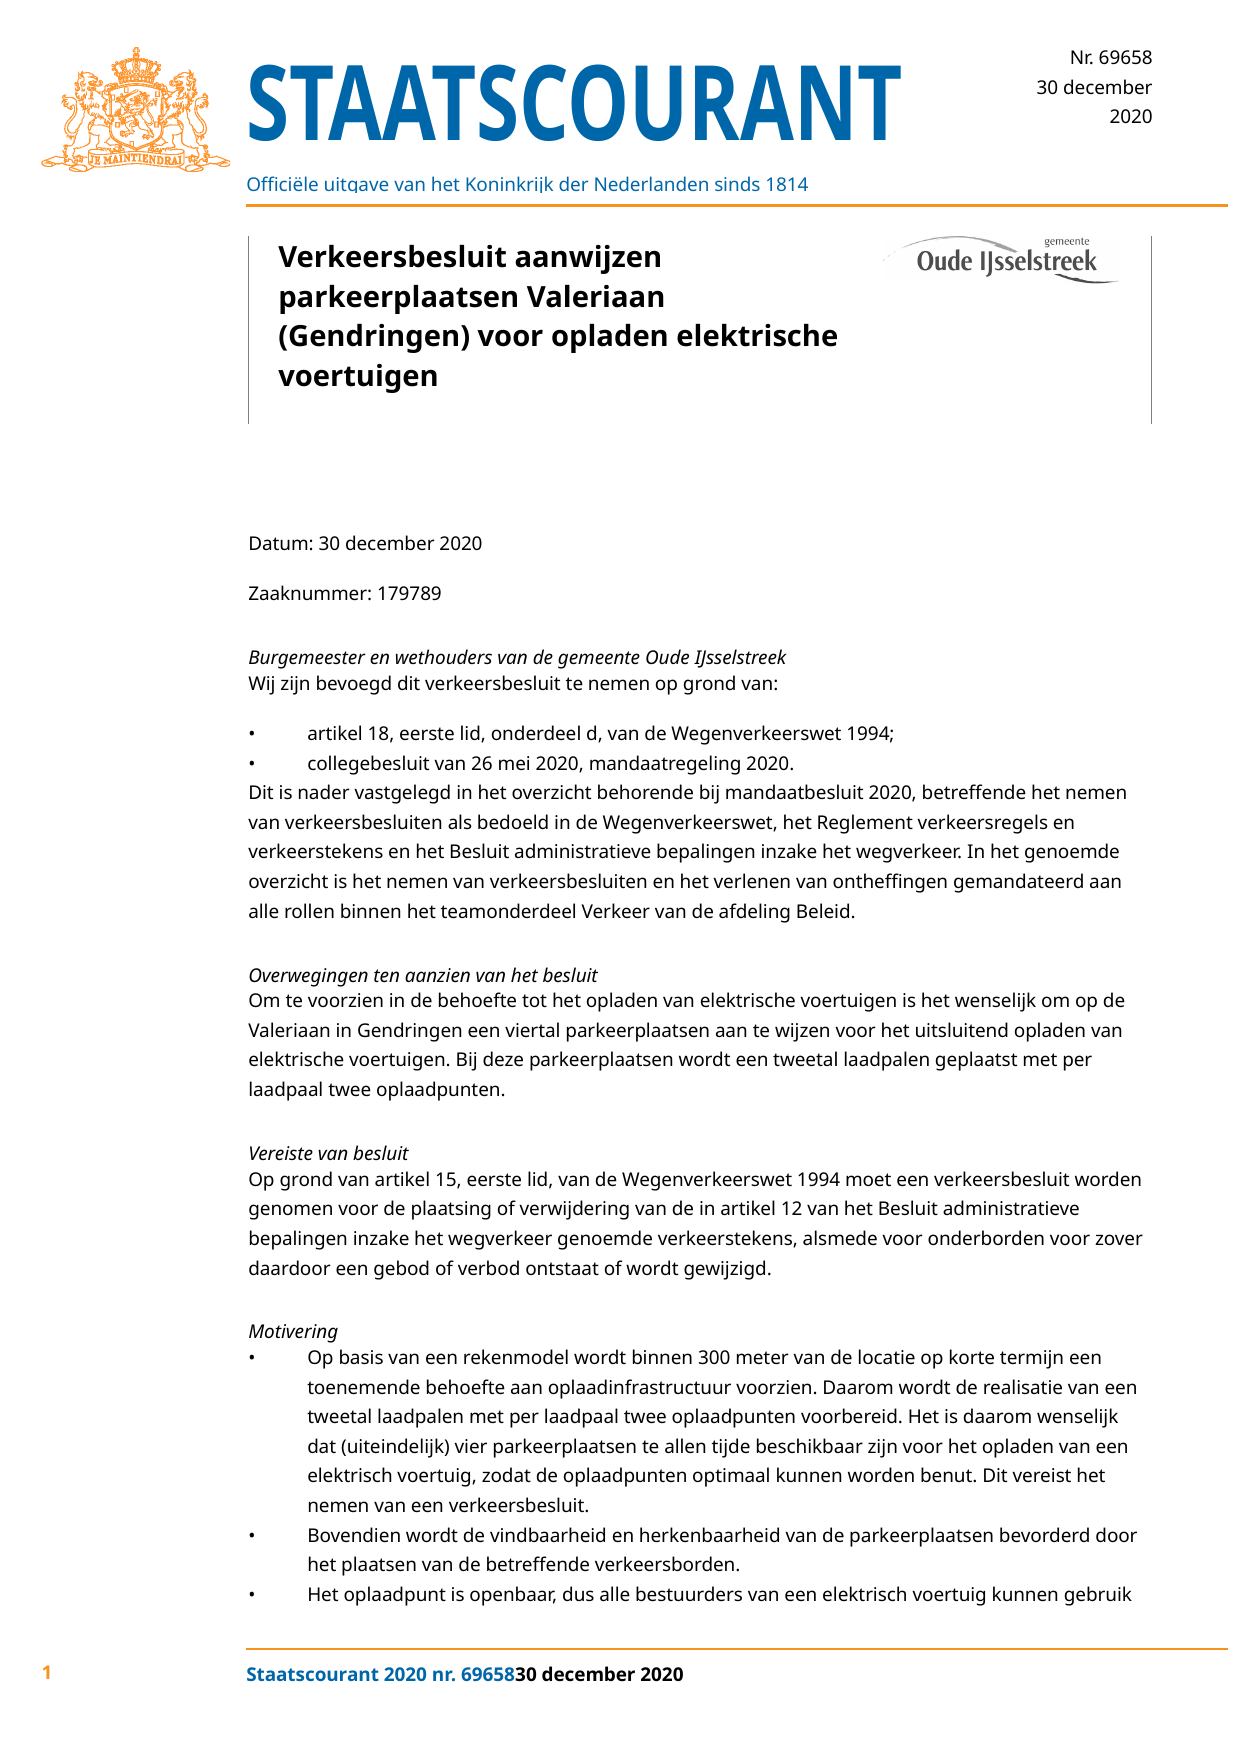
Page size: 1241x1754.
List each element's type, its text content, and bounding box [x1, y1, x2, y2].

text Om te voorzien in de behoefte tot het opladen van elektrische voertuigen is het wenselijk om op de Valeriaan in Gendringen een viertal parkeerplaatsen aan te wijzen voor het uitsluitend opladen van elektrische voertuigen. Bij deze parkeerplaatsen wordt een tweetal laadpalen geplaatst met per laadpaal twee oplaadpunten. [248, 987, 1152, 1102]
list Op basis van een rekenmodel wordt binnen 300 meter van de locatie op korte termijn een toenemende behoefte aan oplaadinfrastructuur voorzien. Daarom wordt de realisatie van een tweetal laadpalen met per laadpaal twee oplaadpunten voorbereid. Het is daarom wenselijk dat (uiteindelijk) vier parkeerplaatsen te allen tijde beschikbaar zijn voor het opladen van een elektrisch voertuig, zodat de oplaadpunten optimaal kunnen worden benut. Dit vereist het nemen van een verkeersbesluit. [248, 1344, 1152, 1518]
text Datum: 30 december 2020 [248, 530, 1152, 556]
list Het oplaadpunt is openbaar, dus alle bestuurders van een elektrisch voertuig kunnen gebruik [248, 1581, 1152, 1607]
text Zaaknummer: 179789 [248, 580, 1152, 606]
list artikel 18, eerste lid, onderdeel d, van de Wegenverkeerswet 1994; [248, 720, 1152, 746]
text Op grond van artikel 15, eerste lid, van de Wegenverkeerswet 1994 moet een verkeersbesluit worden genomen voor de plaatsing of verwijdering van de in artikel 12 van het Besluit administratieve bepalingen inzake het wegverkeer genoemde verkeerstekens, alsmede voor onderborden voor zover daardoor een gebod of verbod ontstaat of wordt gewijzigd. [248, 1166, 1152, 1280]
text Burgemeester en wethouders van de gemeente Oude IJsselstreek [248, 644, 1152, 670]
table_header Verkeersbesluit aanwijzen parkeerplaatsen Valeriaan (Gendringen) voor opladen elektrische voertuigen [249, 236, 850, 424]
list Bovendien wordt de vindbaarheid en herkenbaarheid van de parkeerplaatsen bevorderd door het plaatsen van de betreffende verkeersborden. [248, 1522, 1152, 1577]
picture [41, 47, 231, 172]
text Vereiste van besluit [248, 1140, 1152, 1166]
text Wij zijn bevoegd dit verkeersbesluit te nemen op grond van: [248, 670, 1152, 696]
text Overwegingen ten aanzien van het besluit [248, 962, 1152, 987]
text Dit is nader vastgelegd in het overzicht behorende bij mandaatbesluit 2020, betreffende het nemen van verkeersbesluiten als bedoeld in de Wegenverkeerswet, het Reglement verkeersregels en verkeerstekens en het Besluit administratieve bepalingen inzake het wegverkeer. In het genoemde overzicht is het nemen van verkeersbesluiten en het verlenen van ontheffingen gemandateerd aan alle rollen binnen het teamonderdeel Verkeer van de afdeling Beleid. [248, 779, 1152, 923]
text Motivering [248, 1319, 1152, 1344]
list collegebesluit van 26 mei 2020, mandaatregeling 2020. [248, 750, 1152, 776]
table_header [850, 236, 1151, 424]
picture [882, 236, 1119, 284]
